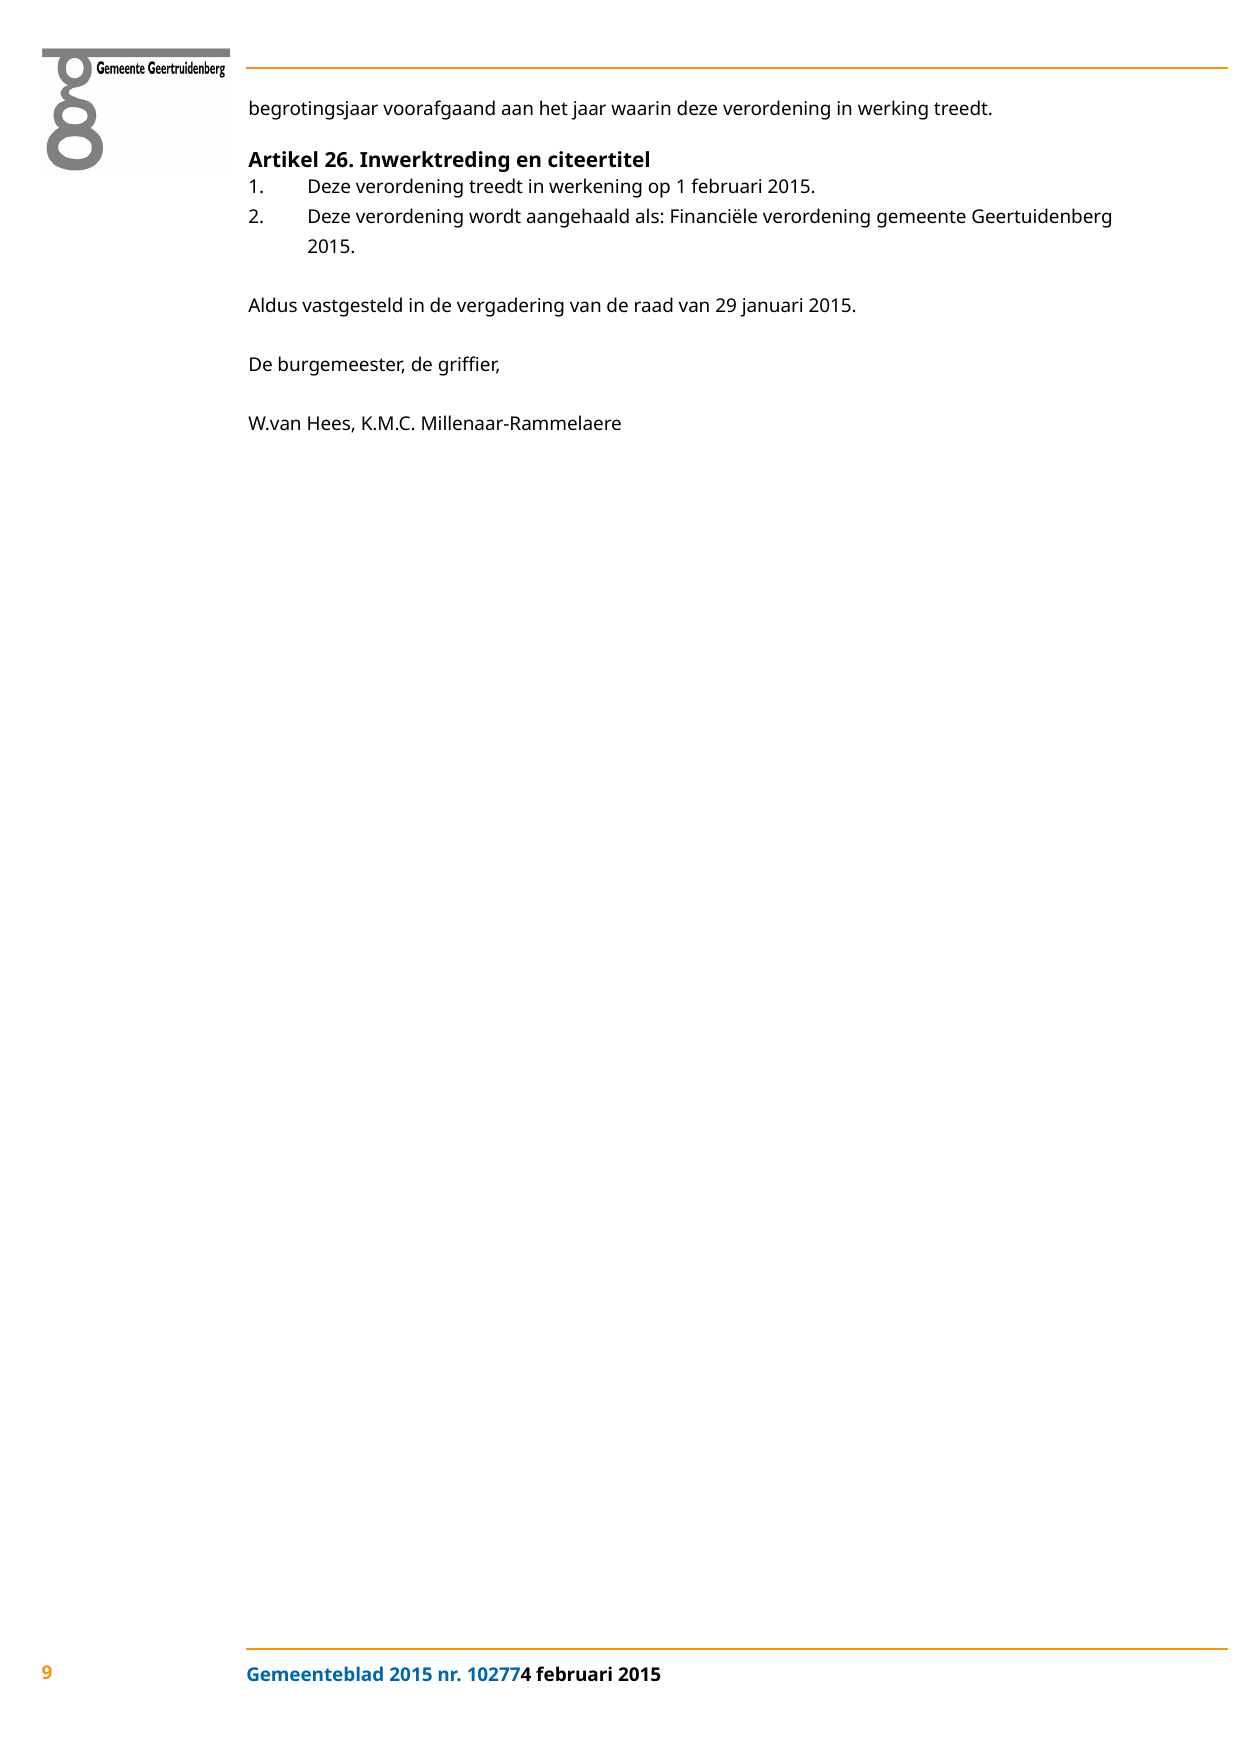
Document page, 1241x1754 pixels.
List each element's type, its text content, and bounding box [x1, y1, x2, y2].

text De burgemeester, de griffier, [248, 351, 1152, 377]
picture [41, 47, 231, 172]
list Deze verordening wordt aangehaald als: Financiële verordening gemeente Geertuidenberg 2015. [248, 203, 1152, 258]
text W.van Hees, K.M.C. Millenaar-Rammelaere [248, 410, 1152, 436]
text begrotingsjaar voorafgaand aan het jaar waarin deze verordening in werking treedt. [248, 95, 1152, 121]
text Aldus vastgesteld in de vergadering van de raad van 29 januari 2015. [248, 292, 1152, 318]
text Artikel 26. Inwerktreding en citeertitel [248, 145, 1152, 174]
list Deze verordening treedt in werkening op 1 februari 2015. [248, 174, 1152, 199]
